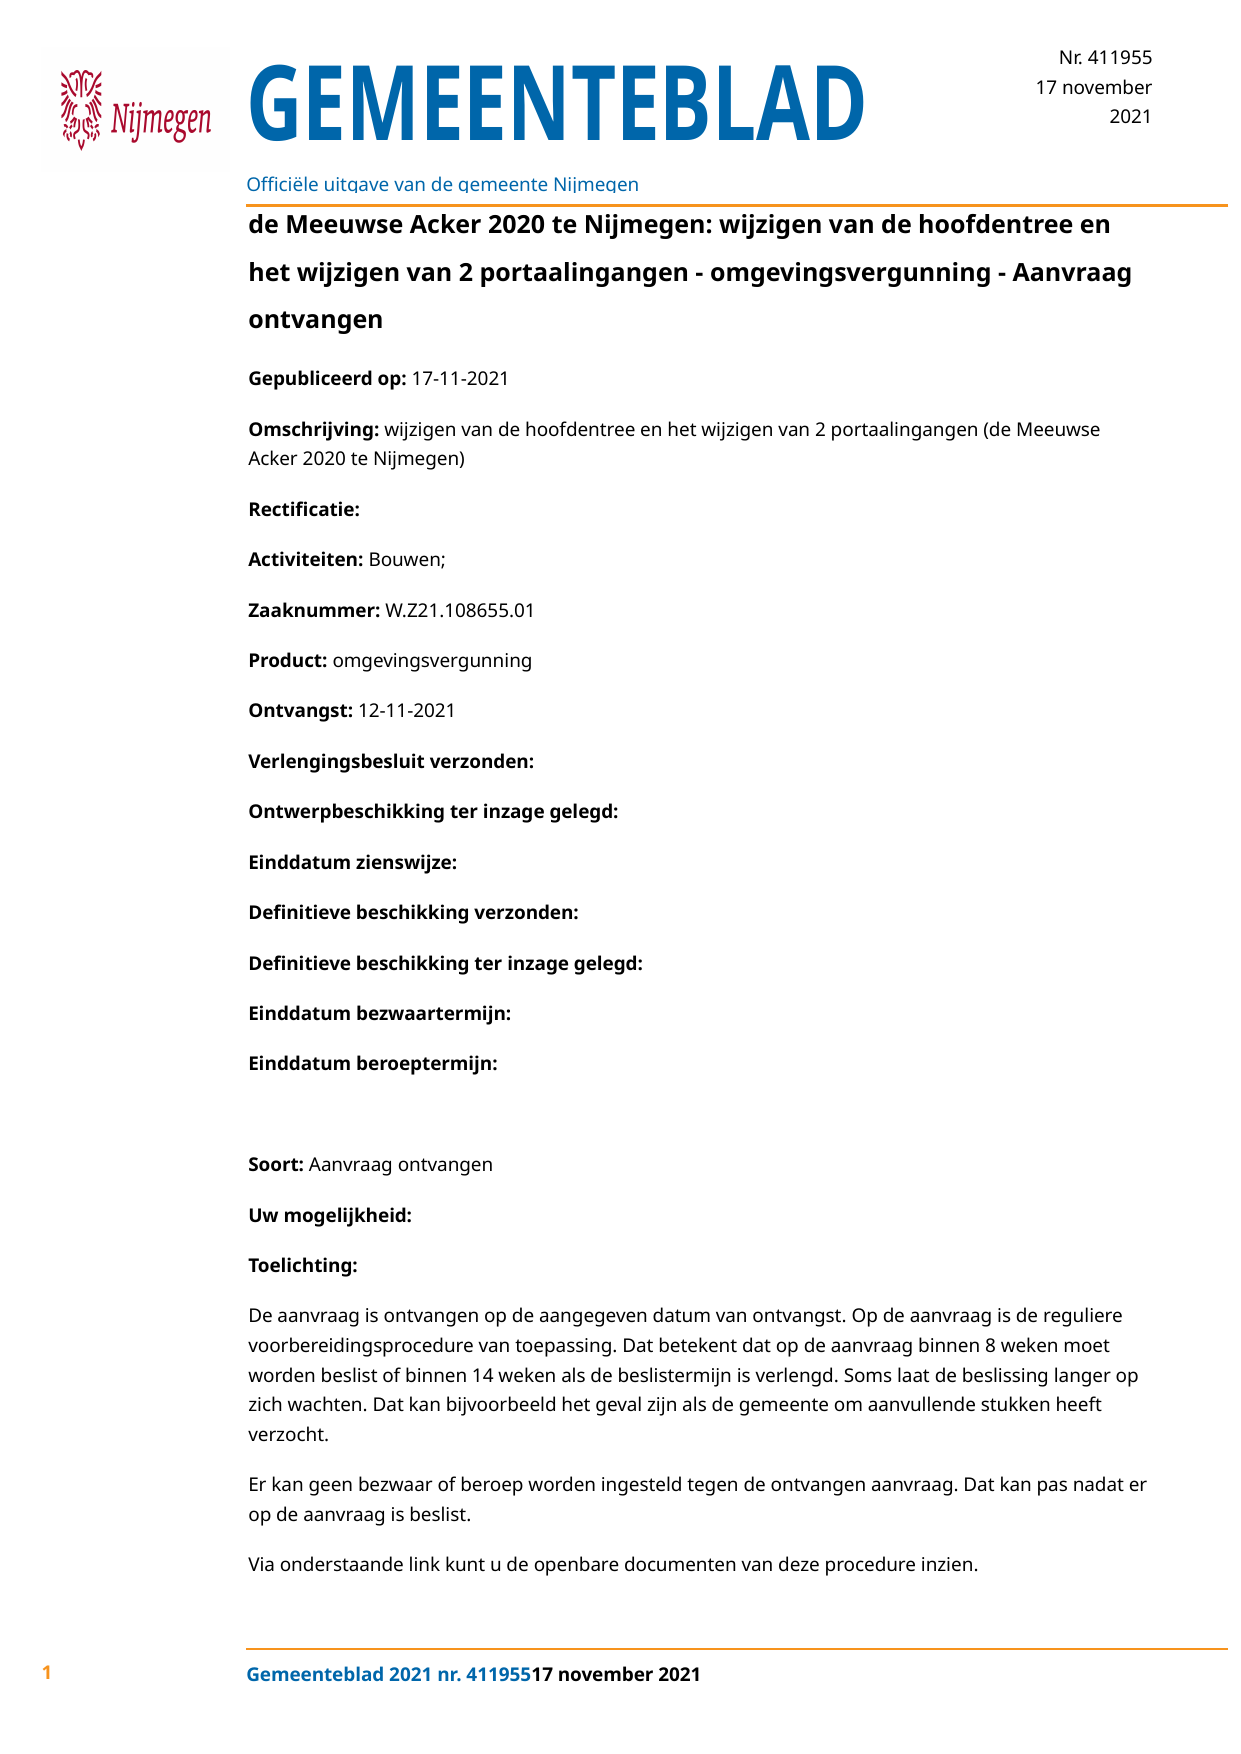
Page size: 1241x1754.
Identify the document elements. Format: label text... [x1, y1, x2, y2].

text Definitieve beschikking verzonden: [248, 899, 1152, 925]
text Definitieve beschikking ter inzage gelegd: [248, 950, 1152, 975]
text Er kan geen bezwaar of beroep worden ingesteld tegen de ontvangen aanvraag. Dat kan pas nadat er op de aanvraag is beslist. [248, 1471, 1152, 1527]
picture [41, 47, 231, 172]
text Product: omgevingsvergunning [248, 647, 1152, 673]
text Zaaknummer: W.Z21.108655.01 [248, 597, 1152, 622]
text Einddatum bezwaartermijn: [248, 1000, 1152, 1026]
text Einddatum zienswijze: [248, 849, 1152, 874]
text Ontvangst: 12-11-2021 [248, 698, 1152, 723]
text Ontwerpbeschikking ter inzage gelegd: [248, 798, 1152, 824]
text Verlengingsbesluit verzonden: [248, 748, 1152, 774]
text Activiteiten: Bouwen; [248, 546, 1152, 572]
text Uw mogelijkheid: [248, 1202, 1152, 1227]
text Gepubliceerd op: 17-11-2021 [248, 366, 1152, 391]
text Einddatum beroeptermijn: [248, 1051, 1152, 1076]
text de Meeuwse Acker 2020 te Nijmegen: wijzigen van de hoofdentree en het wijzigen van 2 portaalingangen - omgevingsvergunning - Aanvraag ontvangen [248, 207, 1152, 336]
text De aanvraag is ontvangen op de aangegeven datum van ontvangst. Op de aanvraag is de reguliere voorbereidingsprocedure van toepassing. Dat betekent dat op de aanvraag binnen 8 weken moet worden beslist of binnen 14 weken als de beslistermijn is verlengd. Soms laat de beslissing langer op zich wachten. Dat kan bijvoorbeeld het geval zijn als de gemeente om aanvullende stukken heeft verzocht. [248, 1303, 1152, 1447]
text Via onderstaande link kunt u de openbare documenten van deze procedure inzien. [248, 1551, 1152, 1577]
text Soort: Aanvraag ontvangen [248, 1151, 1152, 1177]
text Toelichting: [248, 1252, 1152, 1278]
text Rectificatie: [248, 496, 1152, 522]
text Omschrijving: wijzigen van de hoofdentree en het wijzigen van 2 portaalingangen (de Meeuwse Acker 2020 te Nijmegen) [248, 416, 1152, 471]
